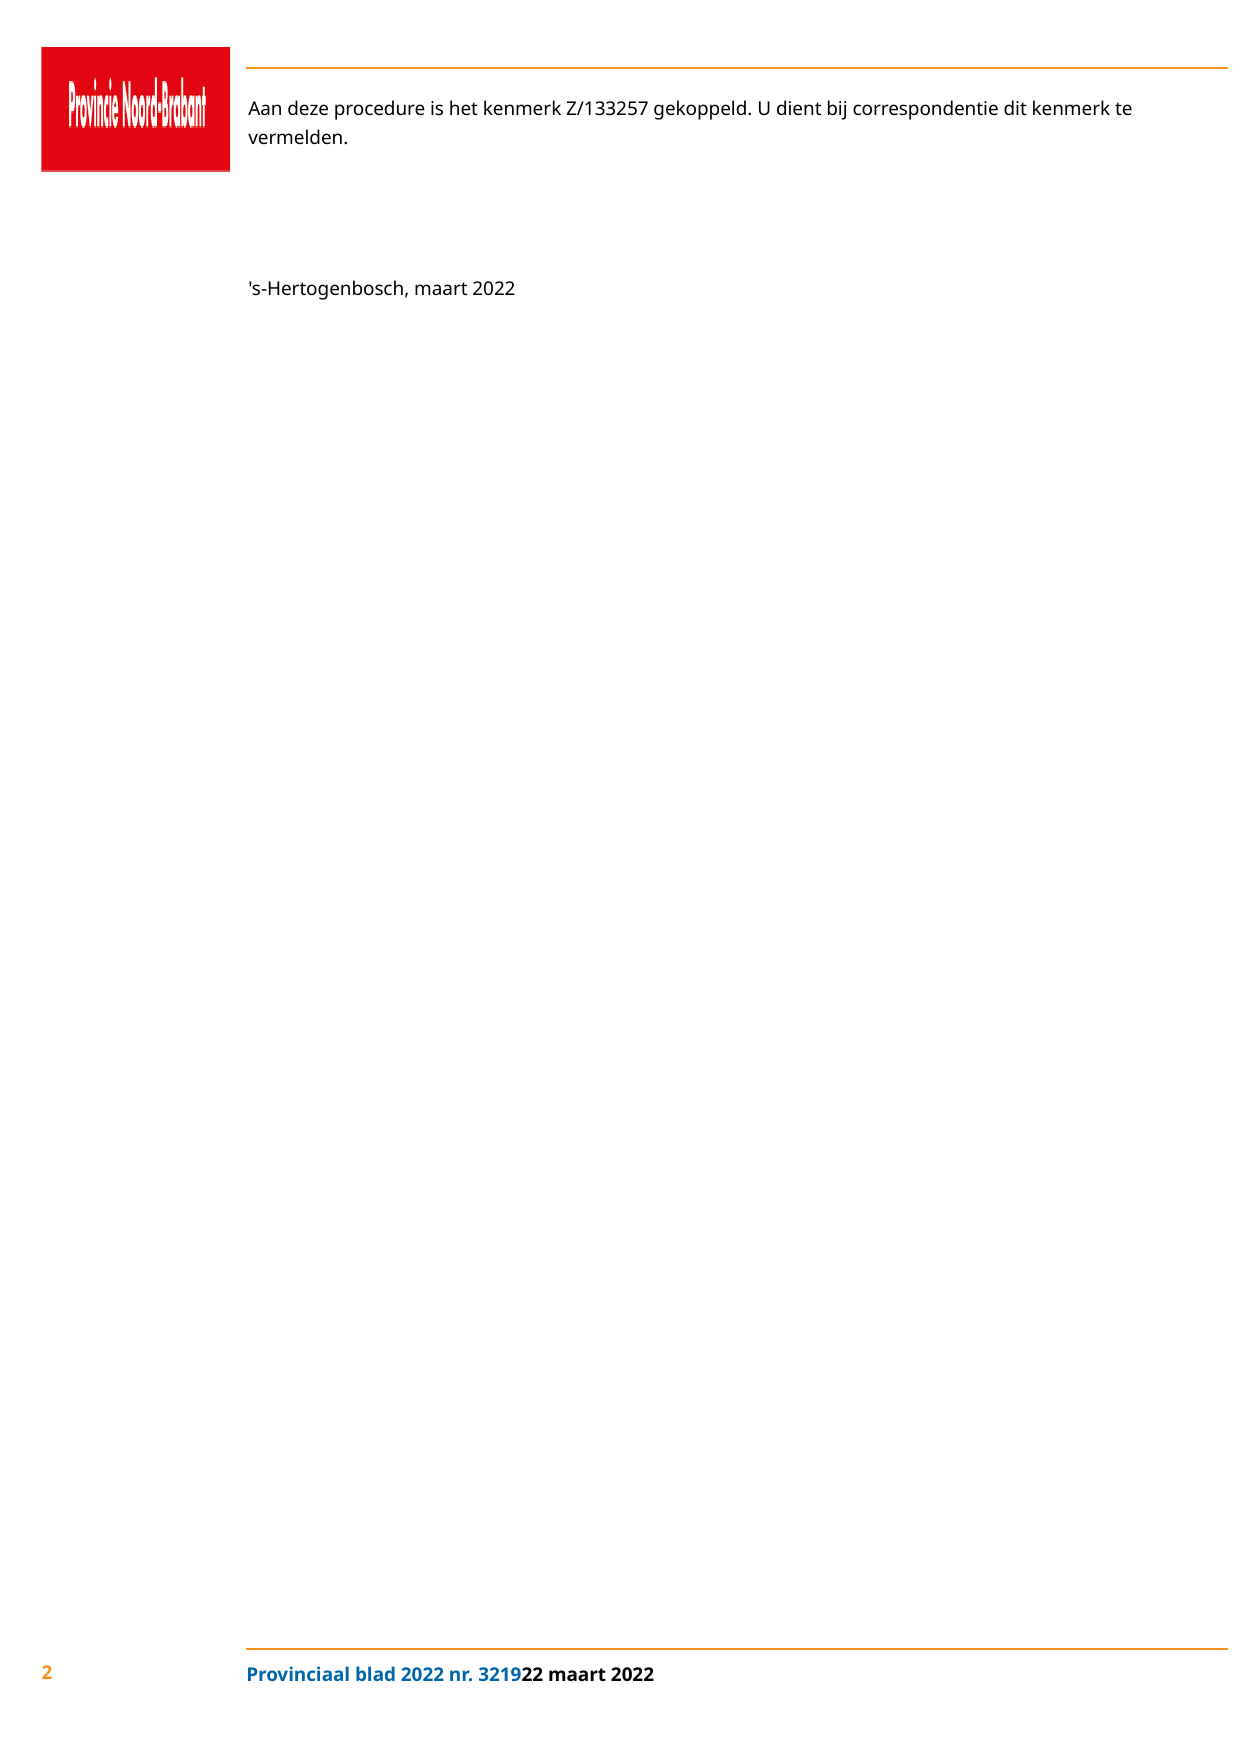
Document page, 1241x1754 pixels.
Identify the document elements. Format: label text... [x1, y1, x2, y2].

text 's-Hertogenbosch, maart 2022 [248, 276, 1152, 301]
text Aan deze procedure is het kenmerk Z/133257 gekoppeld. U dient bij correspondentie dit kenmerk te vermelden. [248, 95, 1152, 150]
picture [41, 47, 231, 172]
